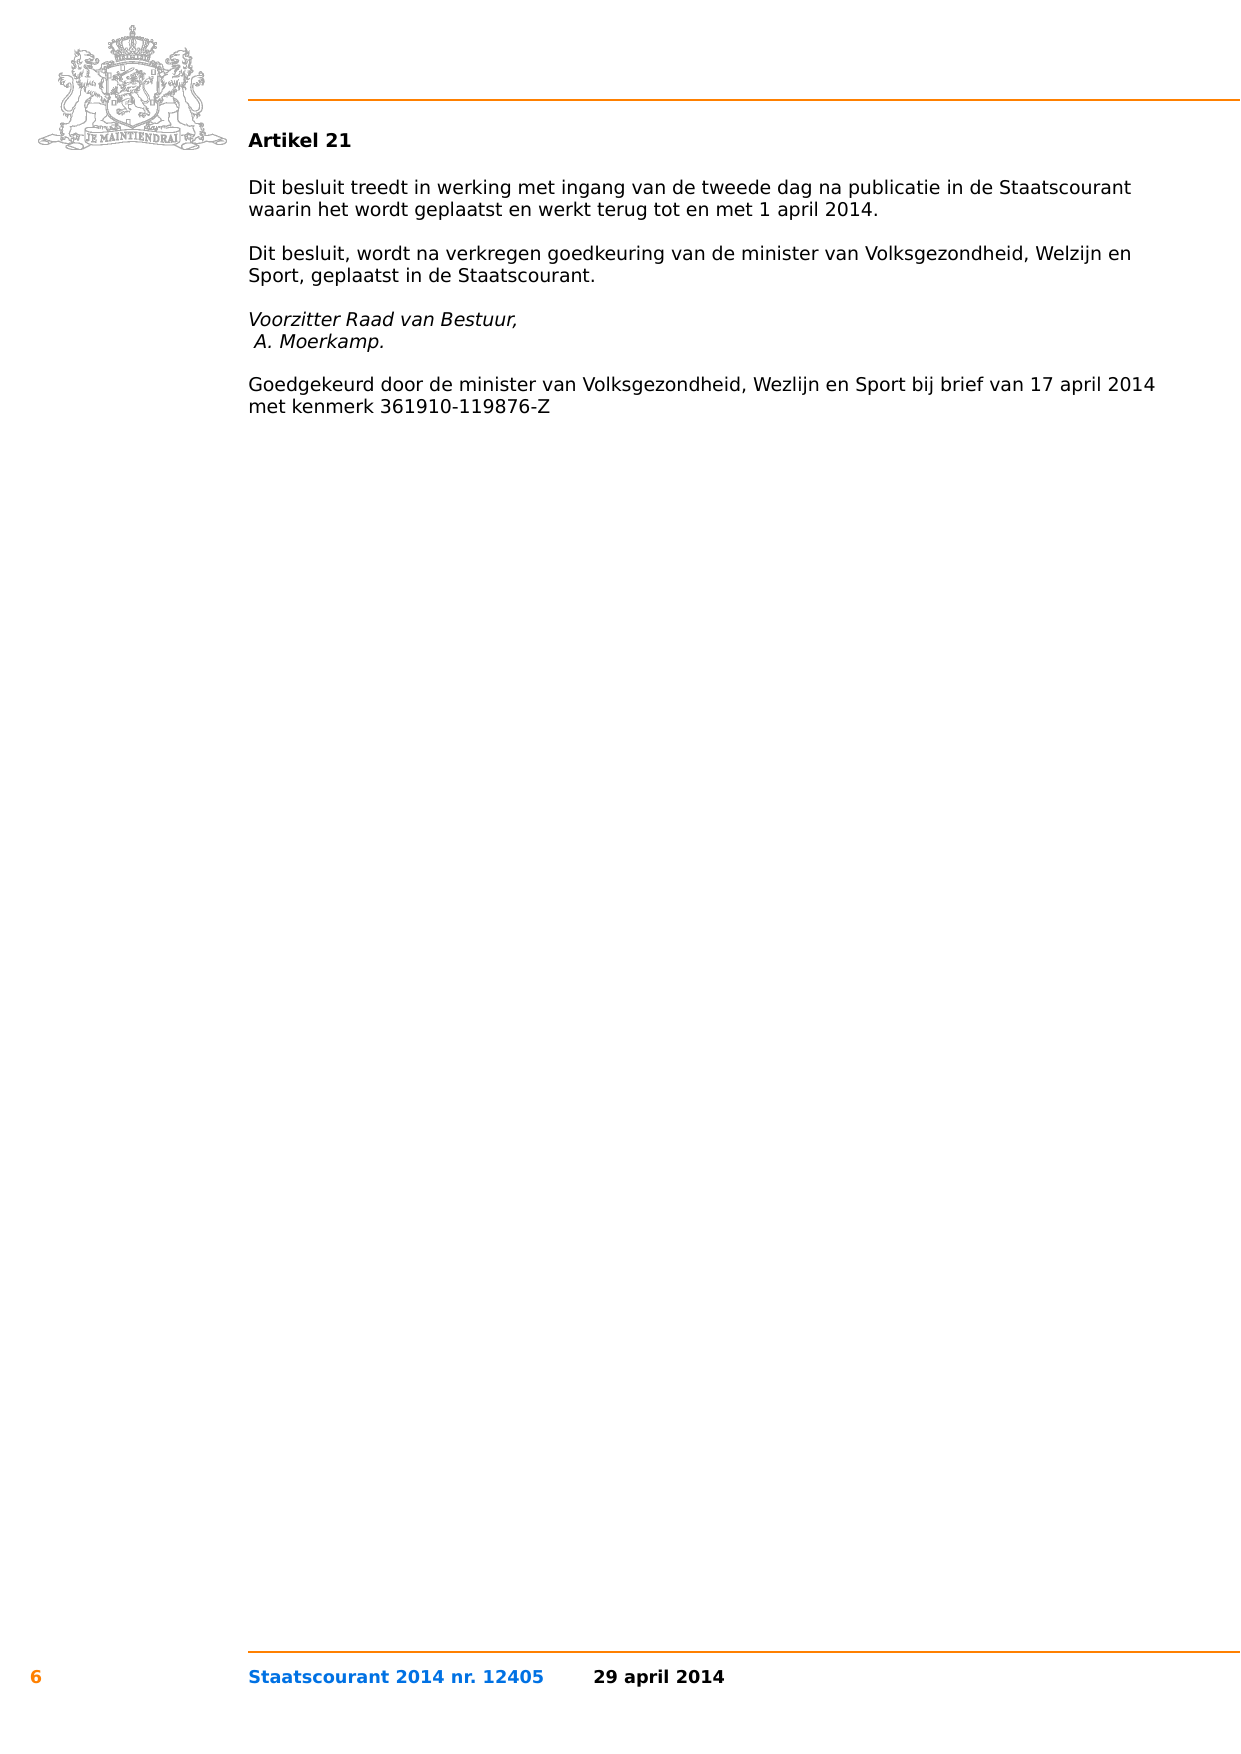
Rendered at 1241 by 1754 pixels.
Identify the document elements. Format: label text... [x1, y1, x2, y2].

text Goedgekeurd door de minister van Volksgezondheid, Wezlijn en Sport bij brief van 17 april 2014 met kenmerk 361910-119876-Z [248, 374, 1163, 418]
picture [38, 25, 227, 150]
text Dit besluit, wordt na verkregen goedkeuring van de minister van Volksgezondheid, Welzijn en Sport, geplaatst in de Staatscourant. [248, 243, 1163, 287]
subtitle Artikel 21 [248, 130, 1163, 152]
text Dit besluit treedt in werking met ingang van de tweede dag na publicatie in de Staatscourant waarin het wordt geplaatst en werkt terug tot en met 1 april 2014. [248, 177, 1163, 221]
text Voorzitter Raad van Bestuur, A. Moerkamp. [248, 308, 1163, 352]
